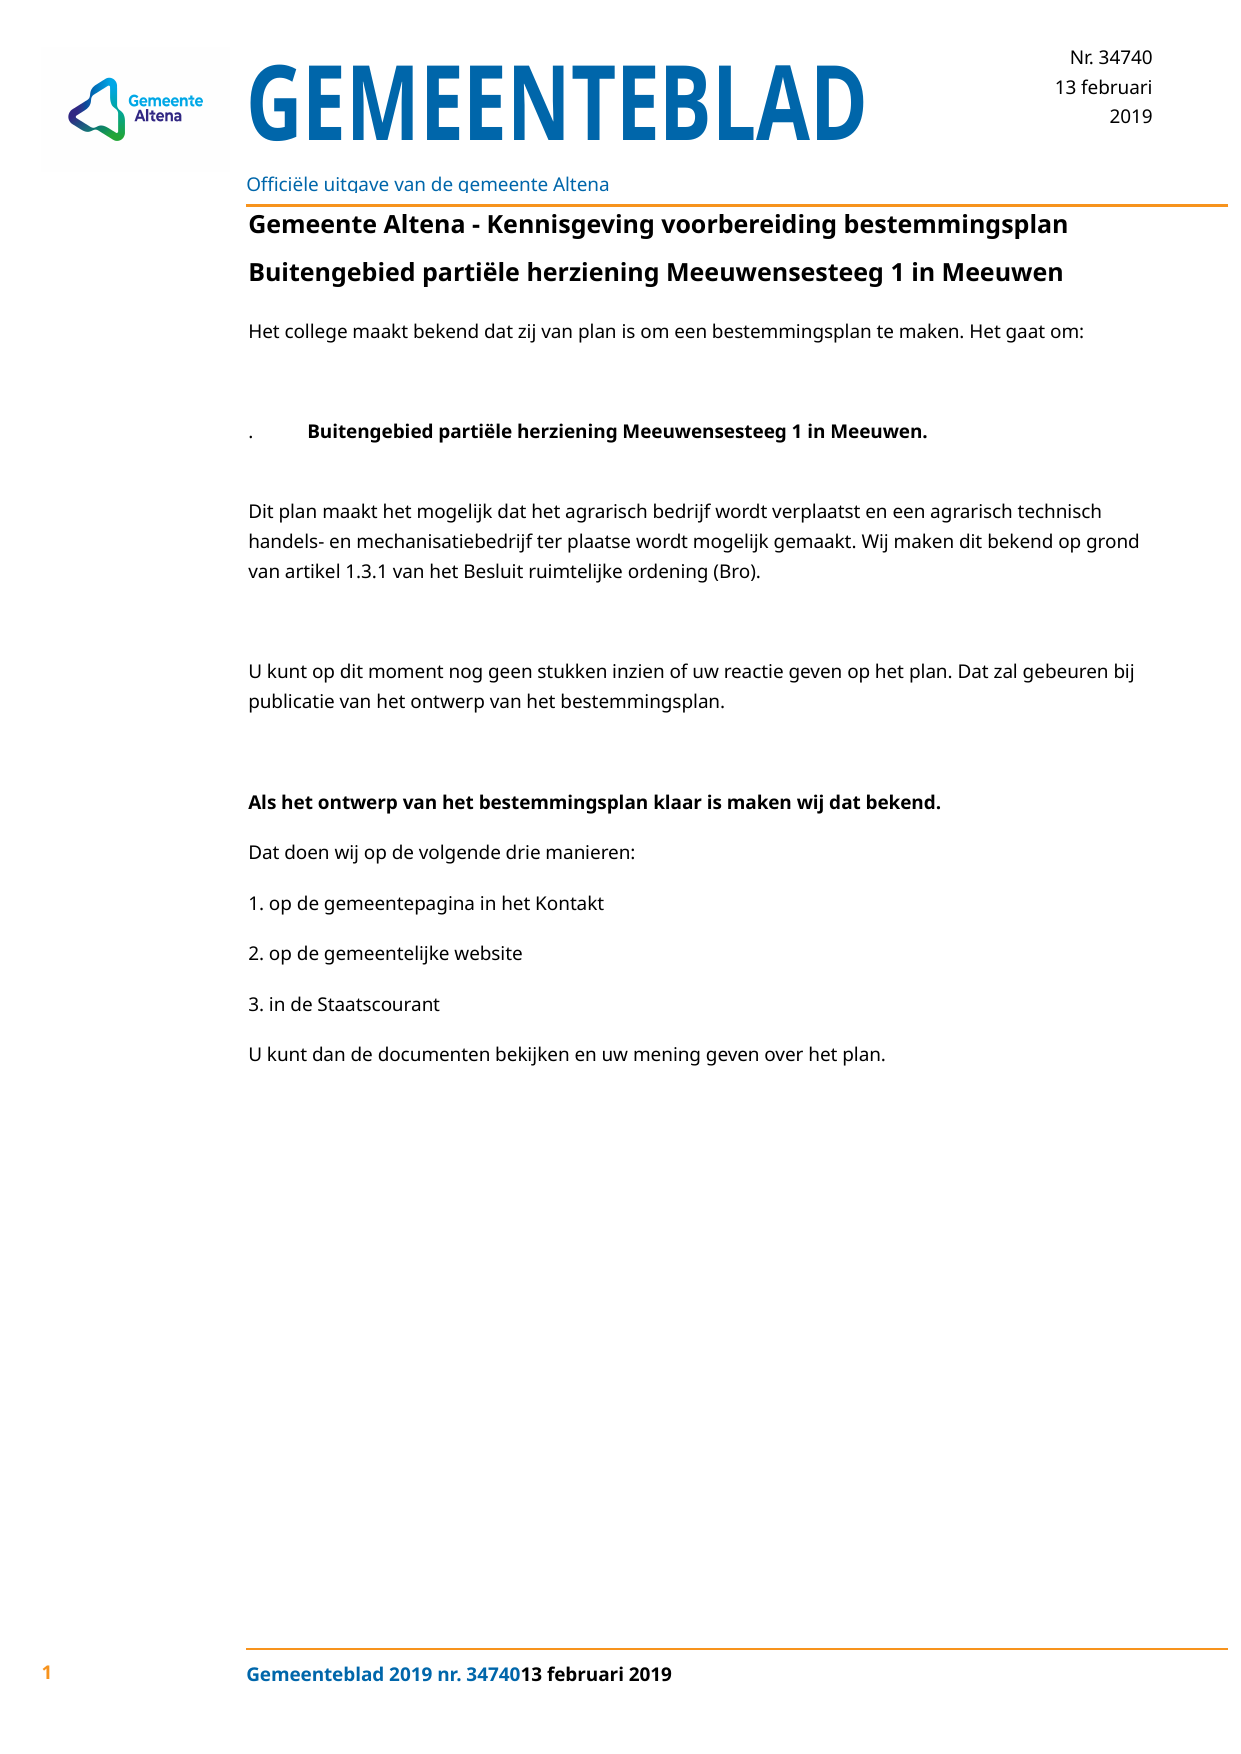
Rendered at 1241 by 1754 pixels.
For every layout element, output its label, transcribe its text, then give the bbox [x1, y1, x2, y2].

list Buitengebied partiële herziening Meeuwensesteeg 1 in Meeuwen. [248, 419, 1152, 444]
text U kunt op dit moment nog geen stukken inzien of uw reactie geven op het plan. Dat zal gebeuren bij publicatie van het ontwerp van het bestemmingsplan. [248, 659, 1152, 714]
text U kunt dan de documenten bekijken en uw mening geven over het plan. [248, 1041, 1152, 1067]
text Dat doen wij op de volgende drie manieren: [248, 839, 1152, 865]
text Gemeente Altena - Kennisgeving voorbereiding bestemmingsplan Buitengebied partiële herziening Meeuwensesteeg 1 in Meeuwen [248, 207, 1152, 288]
picture [41, 47, 231, 172]
text 2. op de gemeentelijke website [248, 940, 1152, 966]
text Als het ontwerp van het bestemmingsplan klaar is maken wij dat bekend. [248, 789, 1152, 815]
text Dit plan maakt het mogelijk dat het agrarisch bedrijf wordt verplaatst en een agrarisch technisch handels- en mechanisatiebedrijf ter plaatse wordt mogelijk gemaakt. Wij maken dit bekend op grond van artikel 1.3.1 van het Besluit ruimtelijke ordening (Bro). [248, 499, 1152, 584]
text 1. op de gemeentepagina in het Kontakt [248, 890, 1152, 916]
text 3. in de Staatscourant [248, 991, 1152, 1017]
text Het college maakt bekend dat zij van plan is om een bestemmingsplan te maken. Het gaat om: [248, 318, 1152, 344]
